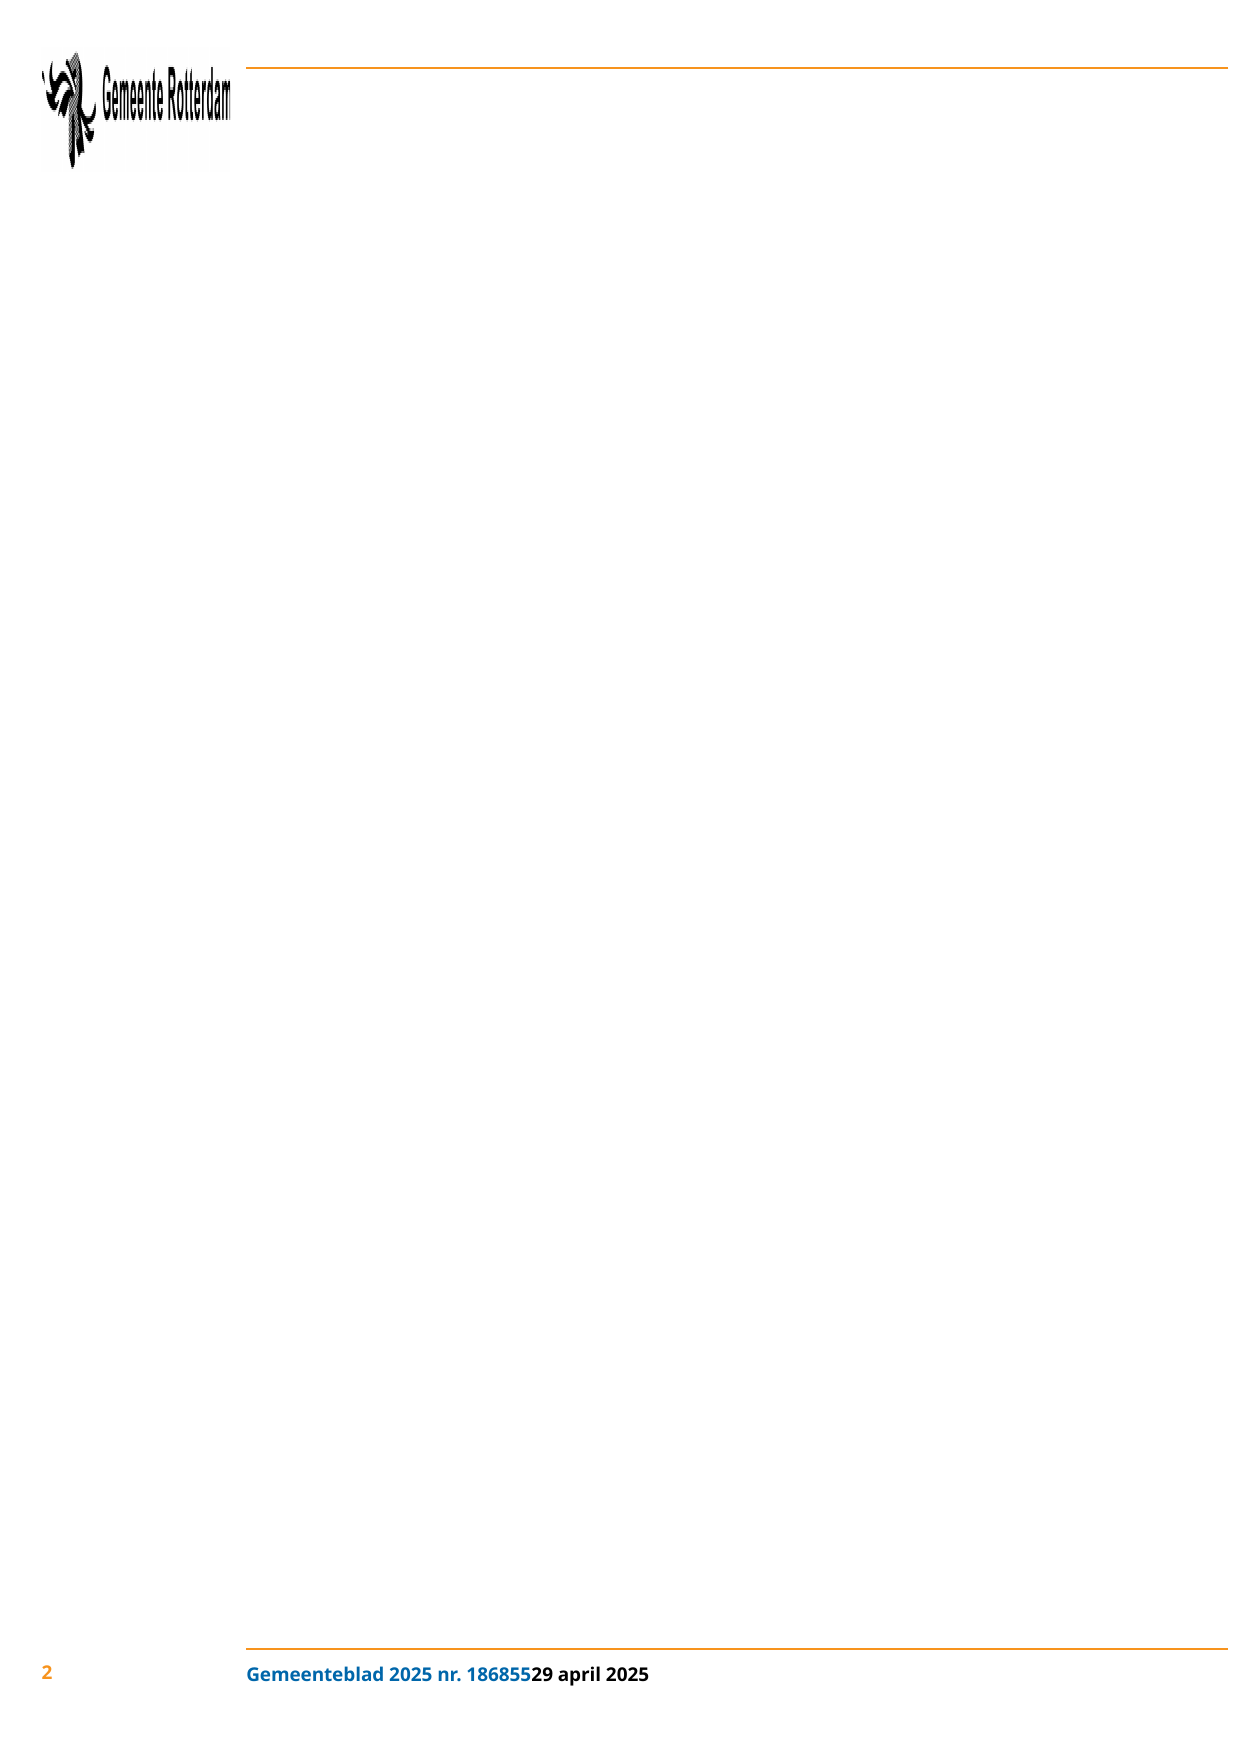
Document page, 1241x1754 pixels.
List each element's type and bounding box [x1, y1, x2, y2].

picture [41, 47, 231, 172]
